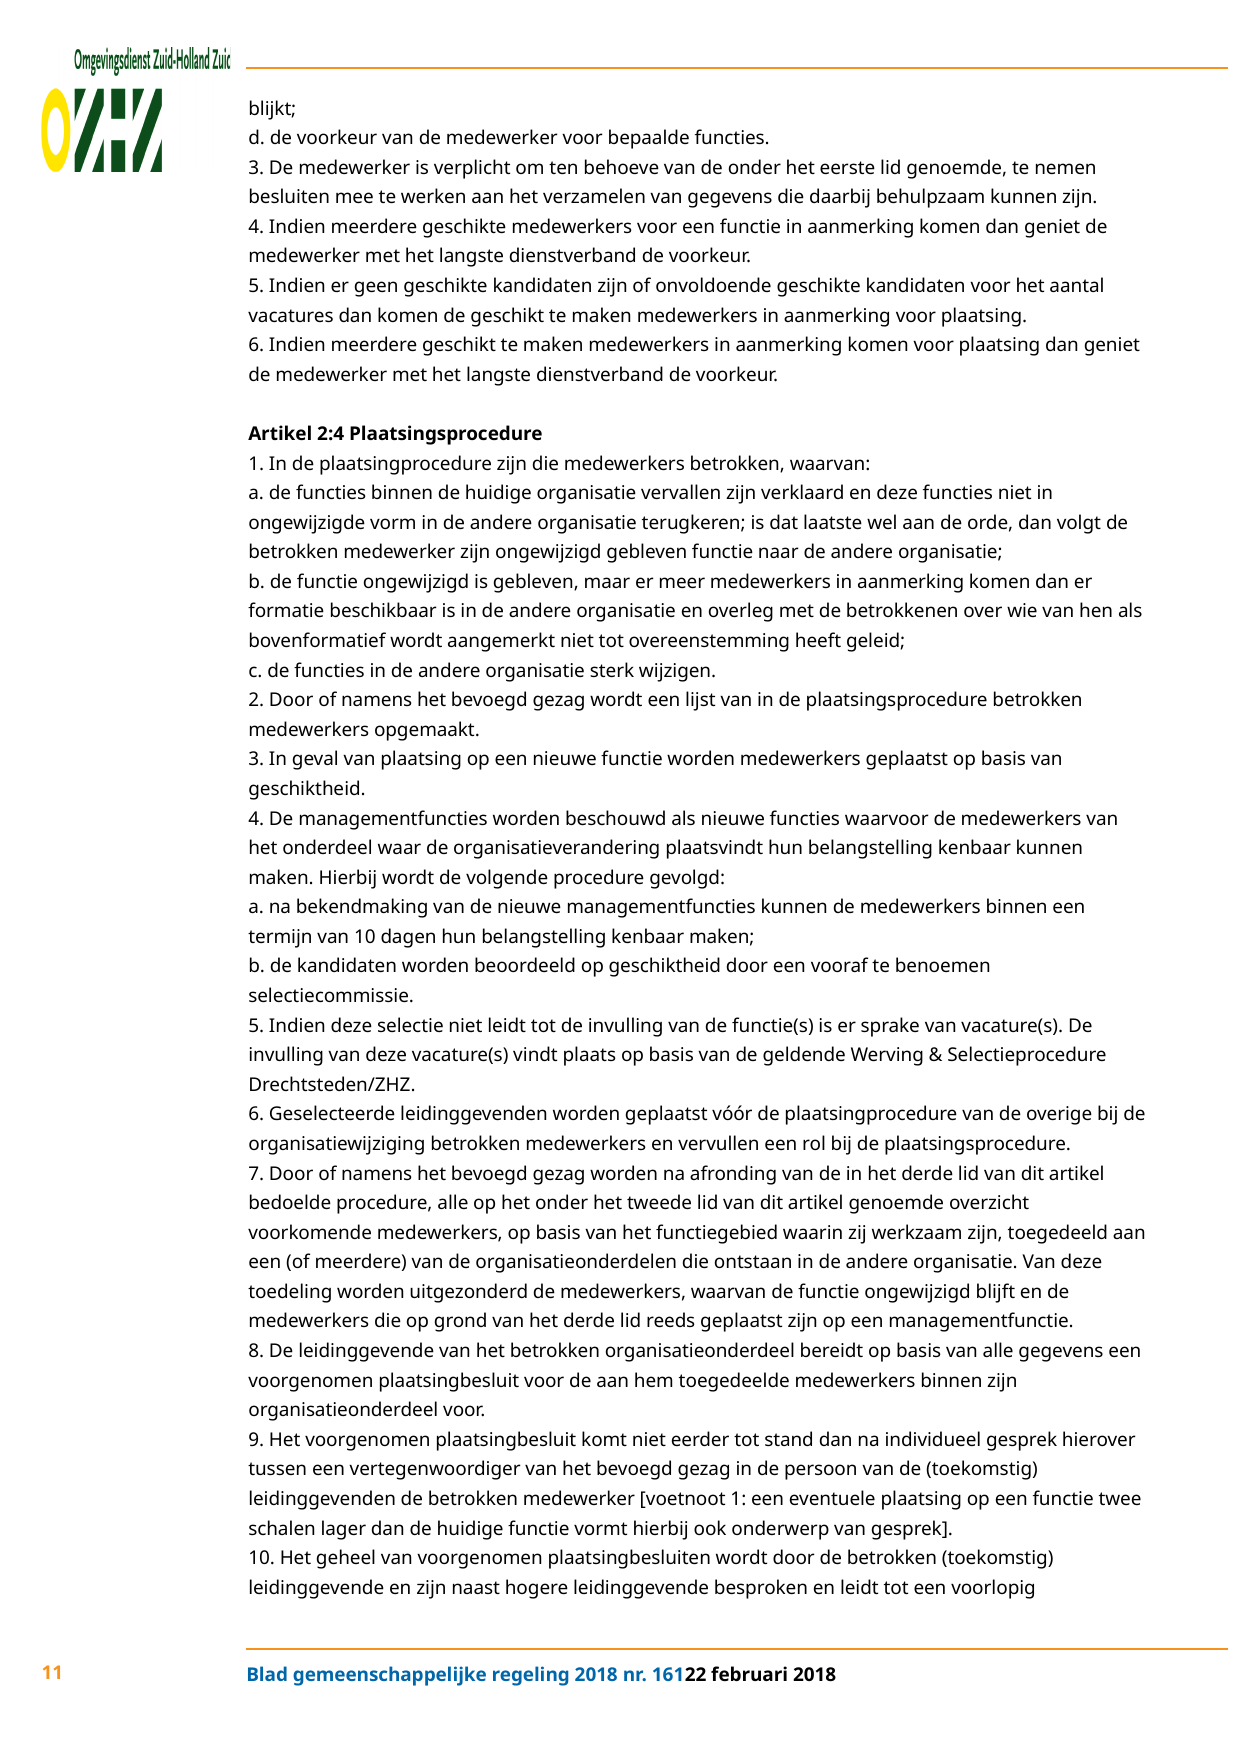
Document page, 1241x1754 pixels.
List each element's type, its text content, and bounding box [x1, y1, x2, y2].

text 4. De managementfuncties worden beschouwd als nieuwe functies waarvoor de medewerkers van het onderdeel waar de organisatieverandering plaatsvindt hun belangstelling kenbaar kunnen maken. Hierbij wordt de volgende procedure gevolgd: [248, 805, 1152, 890]
text 3. De medewerker is verplicht om ten behoeve van de onder het eerste lid genoemde, te nemen besluiten mee te werken aan het verzamelen van gegevens die daarbij behulpzaam kunnen zijn. [248, 154, 1152, 209]
text c. de functies in de andere organisatie sterk wijzigen. [248, 657, 1152, 683]
text 3. In geval van plaatsing op een nieuwe functie worden medewerkers geplaatst op basis van geschiktheid. [248, 746, 1152, 801]
picture [41, 47, 231, 172]
text a. de functies binnen de huidige organisatie vervallen zijn verklaard en deze functies niet in ongewijzigde vorm in de andere organisatie terugkeren; is dat laatste wel aan de orde, dan volgt de betrokken medewerker zijn ongewijzigd gebleven functie naar de andere organisatie; [248, 479, 1152, 564]
text 10. Het geheel van voorgenomen plaatsingbesluiten wordt door de betrokken (toekomstig) leidinggevende en zijn naast hogere leidinggevende besproken en leidt tot een voorlopig [248, 1544, 1152, 1600]
text 1. In de plaatsingprocedure zijn die medewerkers betrokken, waarvan: [248, 450, 1152, 476]
text 6. Geselecteerde leidinggevenden worden geplaatst vóór de plaatsingprocedure van de overige bij de organisatiewijziging betrokken medewerkers en vervullen een rol bij de plaatsingsprocedure. [248, 1101, 1152, 1156]
text b. de functie ongewijzigd is gebleven, maar er meer medewerkers in aanmerking komen dan er formatie beschikbaar is in de andere organisatie en overleg met de betrokkenen over wie van hen als bovenformatief wordt aangemerkt niet tot overeenstemming heeft geleid; [248, 568, 1152, 653]
text d. de voorkeur van de medewerker voor bepaalde functies. [248, 124, 1152, 150]
text 8. De leidinggevende van het betrokken organisatieonderdeel bereidt op basis van alle gegevens een voorgenomen plaatsingbesluit voor de aan hem toegedeelde medewerkers binnen zijn organisatieonderdeel voor. [248, 1337, 1152, 1422]
text 9. Het voorgenomen plaatsingbesluit komt niet eerder tot stand dan na individueel gesprek hierover tussen een vertegenwoordiger van het bevoegd gezag in de persoon van de (toekomstig) leidinggevenden de betrokken medewerker [voetnoot 1: een eventuele plaatsing op een functie twee schalen lager dan de huidige functie vormt hierbij ook onderwerp van gesprek]. [248, 1426, 1152, 1541]
text b. de kandidaten worden beoordeeld op geschiktheid door een vooraf te benoemen selectiecommissie. [248, 953, 1152, 1008]
text a. na bekendmaking van de nieuwe managementfuncties kunnen de medewerkers binnen een termijn van 10 dagen hun belangstelling kenbaar maken; [248, 893, 1152, 949]
text 4. Indien meerdere geschikte medewerkers voor een functie in aanmerking komen dan geniet de medewerker met het langste dienstverband de voorkeur. [248, 213, 1152, 268]
text 6. Indien meerdere geschikt te maken medewerkers in aanmerking komen voor plaatsing dan geniet de medewerker met het langste dienstverband de voorkeur. [248, 331, 1152, 387]
text Artikel 2:4 Plaatsingsprocedure [248, 420, 1152, 446]
text 7. Door of namens het bevoegd gezag worden na afronding van de in het derde lid van dit artikel bedoelde procedure, alle op het onder het tweede lid van dit artikel genoemde overzicht voorkomende medewerkers, op basis van het functiegebied waarin zij werkzaam zijn, toegedeeld aan een (of meerdere) van de organisatieonderdelen die ontstaan in de andere organisatie. Van deze toedeling worden uitgezonderd de medewerkers, waarvan de functie ongewijzigd blijft en de medewerkers die op grond van het derde lid reeds geplaatst zijn op een managementfunctie. [248, 1160, 1152, 1333]
text 5. Indien deze selectie niet leidt tot de invulling van de functie(s) is er sprake van vacature(s). De invulling van deze vacature(s) vindt plaats op basis van de geldende Werving & Selectieprocedure Drechtsteden/ZHZ. [248, 1012, 1152, 1097]
text blijkt; [248, 95, 1152, 121]
text 2. Door of namens het bevoegd gezag wordt een lijst van in de plaatsingsprocedure betrokken medewerkers opgemaakt. [248, 686, 1152, 742]
text 5. Indien er geen geschikte kandidaten zijn of onvoldoende geschikte kandidaten voor het aantal vacatures dan komen de geschikt te maken medewerkers in aanmerking voor plaatsing. [248, 272, 1152, 328]
